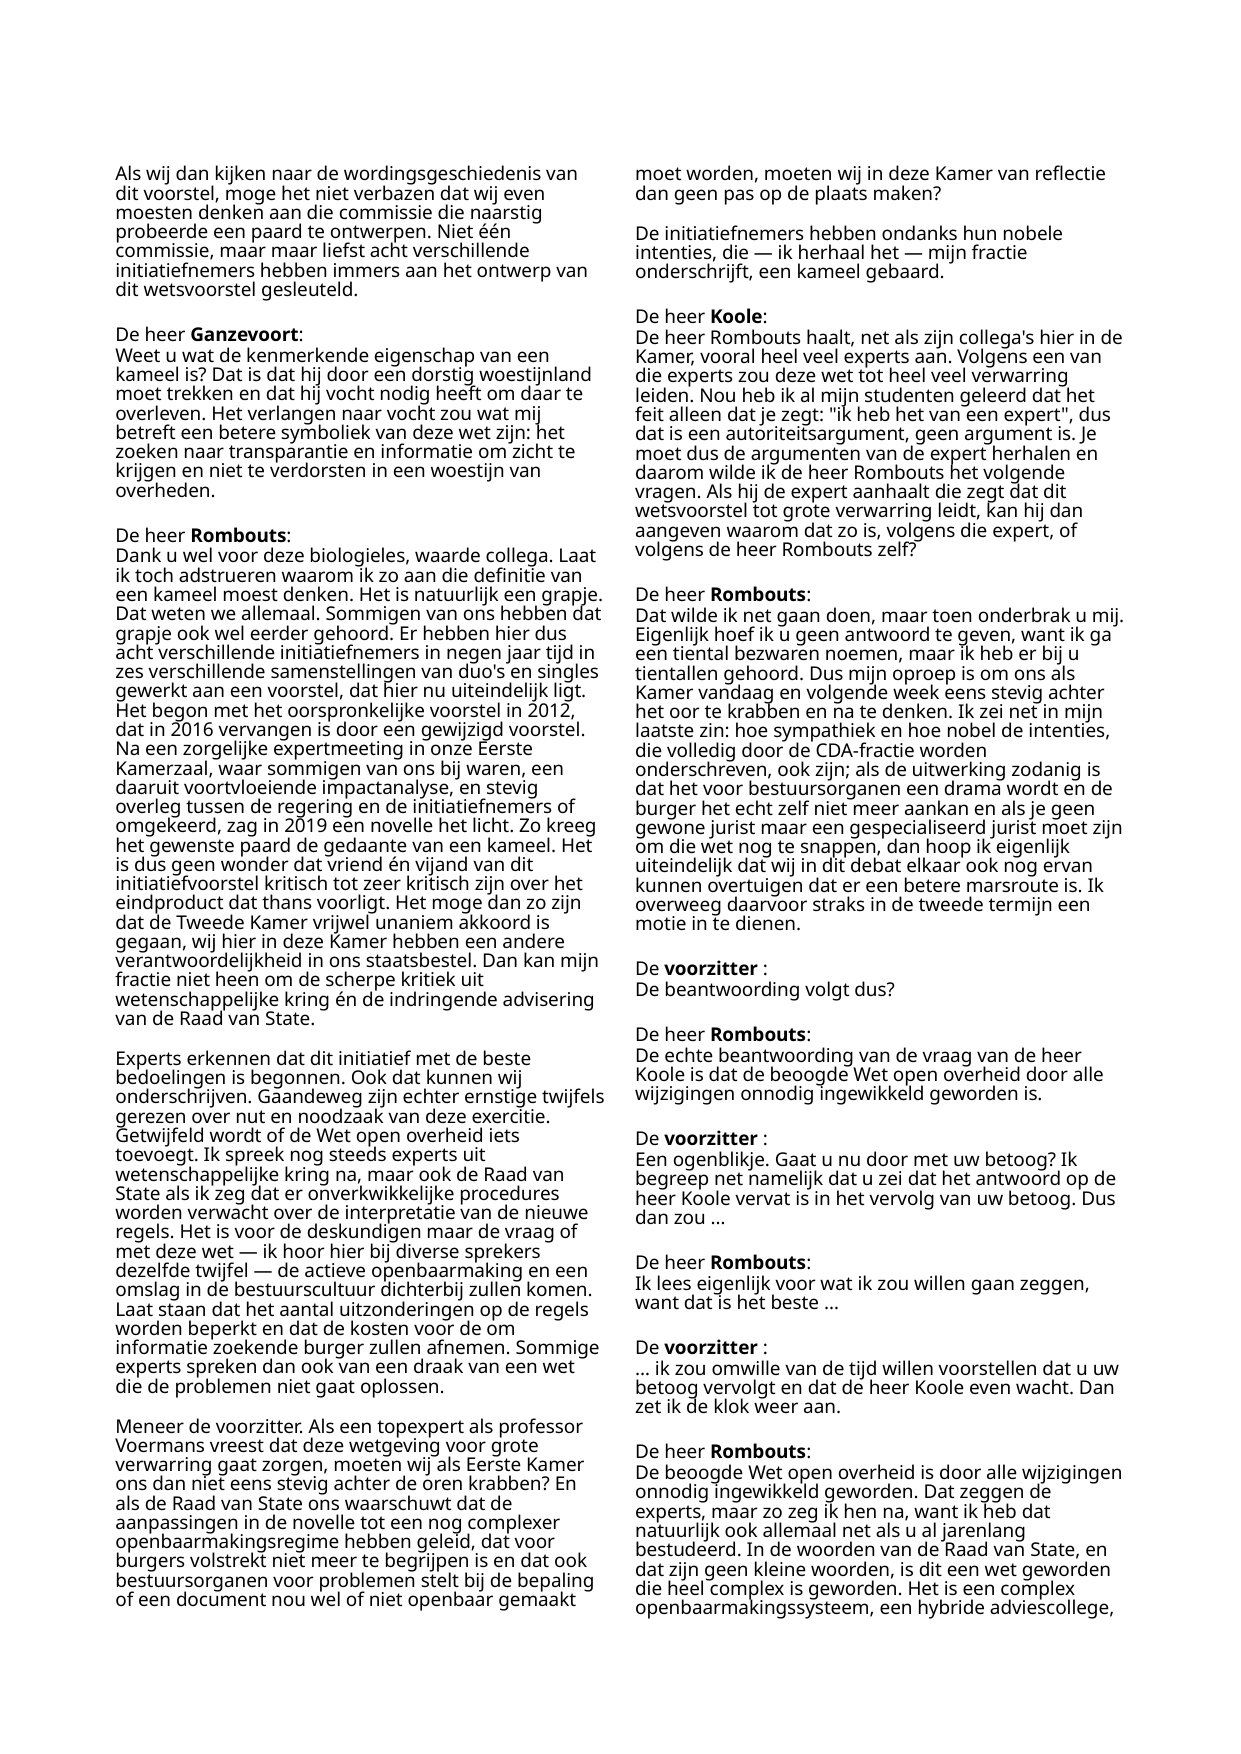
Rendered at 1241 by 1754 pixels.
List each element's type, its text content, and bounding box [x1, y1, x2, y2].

text De echte beantwoording van de vraag van de heer Koole is dat de beoogde Wet open overheid door alle wijzigingen onnodig ingewikkeld geworden is. [635, 1047, 1125, 1104]
text De heer Rombouts: [635, 1438, 1125, 1464]
text Als wij dan kijken naar de wordingsgeschiedenis van dit voorstel, moge het niet verbazen dat wij even moesten denken aan die commissie die naarstig probeerde een paard te ontwerpen. Niet één commissie, maar maar liefst acht verschillende initiatiefnemers hebben immers aan het ontwerp van dit wetsvoorstel gesleuteld. [115, 165, 605, 300]
text Ik lees eigenlijk voor wat ik zou willen gaan zeggen, want dat is het beste … [635, 1275, 1125, 1313]
text De initiatiefnemers hebben ondanks hun nobele intenties, die — ik herhaal het — mijn fractie onderschrijft, een kameel gebaard. [635, 224, 1125, 282]
text De voorzitter : [635, 1125, 1125, 1151]
text Dank u wel voor deze biologieles, waarde collega. Laat ik toch adstrueren waarom ik zo aan die definitie van een kameel moest denken. Het is natuurlijk een grapje. Dat weten we allemaal. Sommigen van ons hebben dat grapje ook wel eerder gehoord. Er hebben hier dus acht verschillende initiatiefnemers in negen jaar tijd in zes verschillende samenstellingen van duo's en singles gewerkt aan een voorstel, dat hier nu uiteindelijk ligt. Het begon met het oorspronkelijke voorstel in 2012, dat in 2016 vervangen is door een gewijzigd voorstel. Na een zorgelijke expertmeeting in onze Eerste Kamerzaal, waar sommigen van ons bij waren, een daaruit voortvloeiende impactanalyse, en stevig overleg tussen de regering en de initiatiefnemers of omgekeerd, zag in 2019 een novelle het licht. Zo kreeg het gewenste paard de gedaante van een kameel. Het is dus geen wonder dat vriend én vijand van dit initiatiefvoorstel kritisch tot zeer kritisch zijn over het eindproduct dat thans voorligt. Het moge dan zo zijn dat de Tweede Kamer vrijwel unaniem akkoord is gegaan, wij hier in deze Kamer hebben een andere verantwoordelijkheid in ons staatsbestel. Dan kan mijn fractie niet heen om de scherpe kritiek uit wetenschappelijke kring én de indringende advisering van de Raad van State. [115, 547, 605, 1029]
text Experts erkennen dat dit initiatief met de beste bedoelingen is begonnen. Ook dat kunnen wij onderschrijven. Gaandeweg zijn echter ernstige twijfels gerezen over nut en noodzaak van deze exercitie. Getwijfeld wordt of de Wet open overheid iets toevoegt. Ik spreek nog steeds experts uit wetenschappelijke kring na, maar ook de Raad van State als ik zeg dat er onverkwikkelijke procedures worden verwacht over de interpretatie van de nieuwe regels. Het is voor de deskundigen maar de vraag of met deze wet — ik hoor hier bij diverse sprekers dezelfde twijfel — de actieve openbaarmaking en een omslag in de bestuurscultuur dichterbij zullen komen. Laat staan dat het aantal uitzonderingen op de regels worden beperkt en dat de kosten voor de om informatie zoekende burger zullen afnemen. Sommige experts spreken dan ook van een draak van een wet die de problemen niet gaat oplossen. [115, 1050, 605, 1397]
text De heer Koole: [635, 303, 1125, 329]
text De heer Rombouts: [635, 1021, 1125, 1047]
text De beoogde Wet open overheid is door alle wijzigingen onnodig ingewikkeld geworden. Dat zeggen de experts, maar zo zeg ik hen na, want ik heb dat natuurlijk ook allemaal net als u al jarenlang bestudeerd. In de woorden van de Raad van State, en dat zijn geen kleine woorden, is dit een wet geworden die heel complex is geworden. Het is een complex openbaarmakingssysteem, een hybride adviescollege, [635, 1464, 1125, 1618]
text Weet u wat de kenmerkende eigenschap van een kameel is? Dat is dat hij door een dorstig woestijnland moet trekken en dat hij vocht nodig heeft om daar te overleven. Het verlangen naar vocht zou wat mij betreft een betere symboliek van deze wet zijn: het zoeken naar transparantie en informatie om zicht te krijgen en niet te verdorsten in een woestijn van overheden. [115, 347, 605, 501]
text De heer Rombouts: [635, 581, 1125, 607]
text De voorzitter : [635, 955, 1125, 981]
text De heer Rombouts haalt, net als zijn collega's hier in de Kamer, vooral heel veel experts aan. Volgens een van die experts zou deze wet tot heel veel verwarring leiden. Nou heb ik al mijn studenten geleerd dat het feit alleen dat je zegt: "ik heb het van een expert", dus dat is een autoriteitsargument, geen argument is. Je moet dus de argumenten van de expert herhalen en daarom wilde ik de heer Rombouts het volgende vragen. Als hij de expert aanhaalt die zegt dat dit wetsvoorstel tot grote verwarring leidt, kan hij dan aangeven waarom dat zo is, volgens die expert, of volgens de heer Rombouts zelf? [635, 329, 1125, 560]
text De heer Rombouts: [635, 1249, 1125, 1275]
text moet worden, moeten wij in deze Kamer van reflectie dan geen pas op de plaats maken? [635, 165, 1125, 204]
text De beantwoording volgt dus? [635, 981, 1125, 1000]
text … ik zou omwille van de tijd willen voorstellen dat u uw betoog vervolgt en dat de heer Koole even wacht. Dan zet ik de klok weer aan. [635, 1360, 1125, 1418]
text Een ogenblikje. Gaat u nu door met uw betoog? Ik begreep net namelijk dat u zei dat het antwoord op de heer Koole vervat is in het vervolg van uw betoog. Dus dan zou … [635, 1151, 1125, 1228]
text De heer Rombouts: [115, 522, 605, 547]
text De heer Ganzevoort: [115, 321, 605, 347]
text De voorzitter : [635, 1334, 1125, 1360]
text Dat wilde ik net gaan doen, maar toen onderbrak u mij. Eigenlijk hoef ik u geen antwoord te geven, want ik ga een tiental bezwaren noemen, maar ik heb er bij u tientallen gehoord. Dus mijn oproep is om ons als Kamer vandaag en volgende week eens stevig achter het oor te krabben en na te denken. Ik zei net in mijn laatste zin: hoe sympathiek en hoe nobel de intenties, die volledig door de CDA-fractie worden onderschreven, ook zijn; als de uitwerking zodanig is dat het voor bestuursorganen een drama wordt en de burger het echt zelf niet meer aankan en als je geen gewone jurist maar een gespecialiseerd jurist moet zijn om die wet nog te snappen, dan hoop ik eigenlijk uiteindelijk dat wij in dit debat elkaar ook nog ervan kunnen overtuigen dat er een betere marsroute is. Ik overweeg daarvoor straks in de tweede termijn een motie in te dienen. [635, 607, 1125, 934]
text Meneer de voorzitter. Als een topexpert als professor Voermans vreest dat deze wetgeving voor grote verwarring gaat zorgen, moeten wij als Eerste Kamer ons dan niet eens stevig achter de oren krabben? En als de Raad van State ons waarschuwt dat de aanpassingen in de novelle tot een nog complexer openbaarmakingsregime hebben geleid, dat voor burgers volstrekt niet meer te begrijpen is en dat ook bestuursorganen voor problemen stelt bij de bepaling of een document nou wel of niet openbaar gemaakt [115, 1418, 605, 1610]
